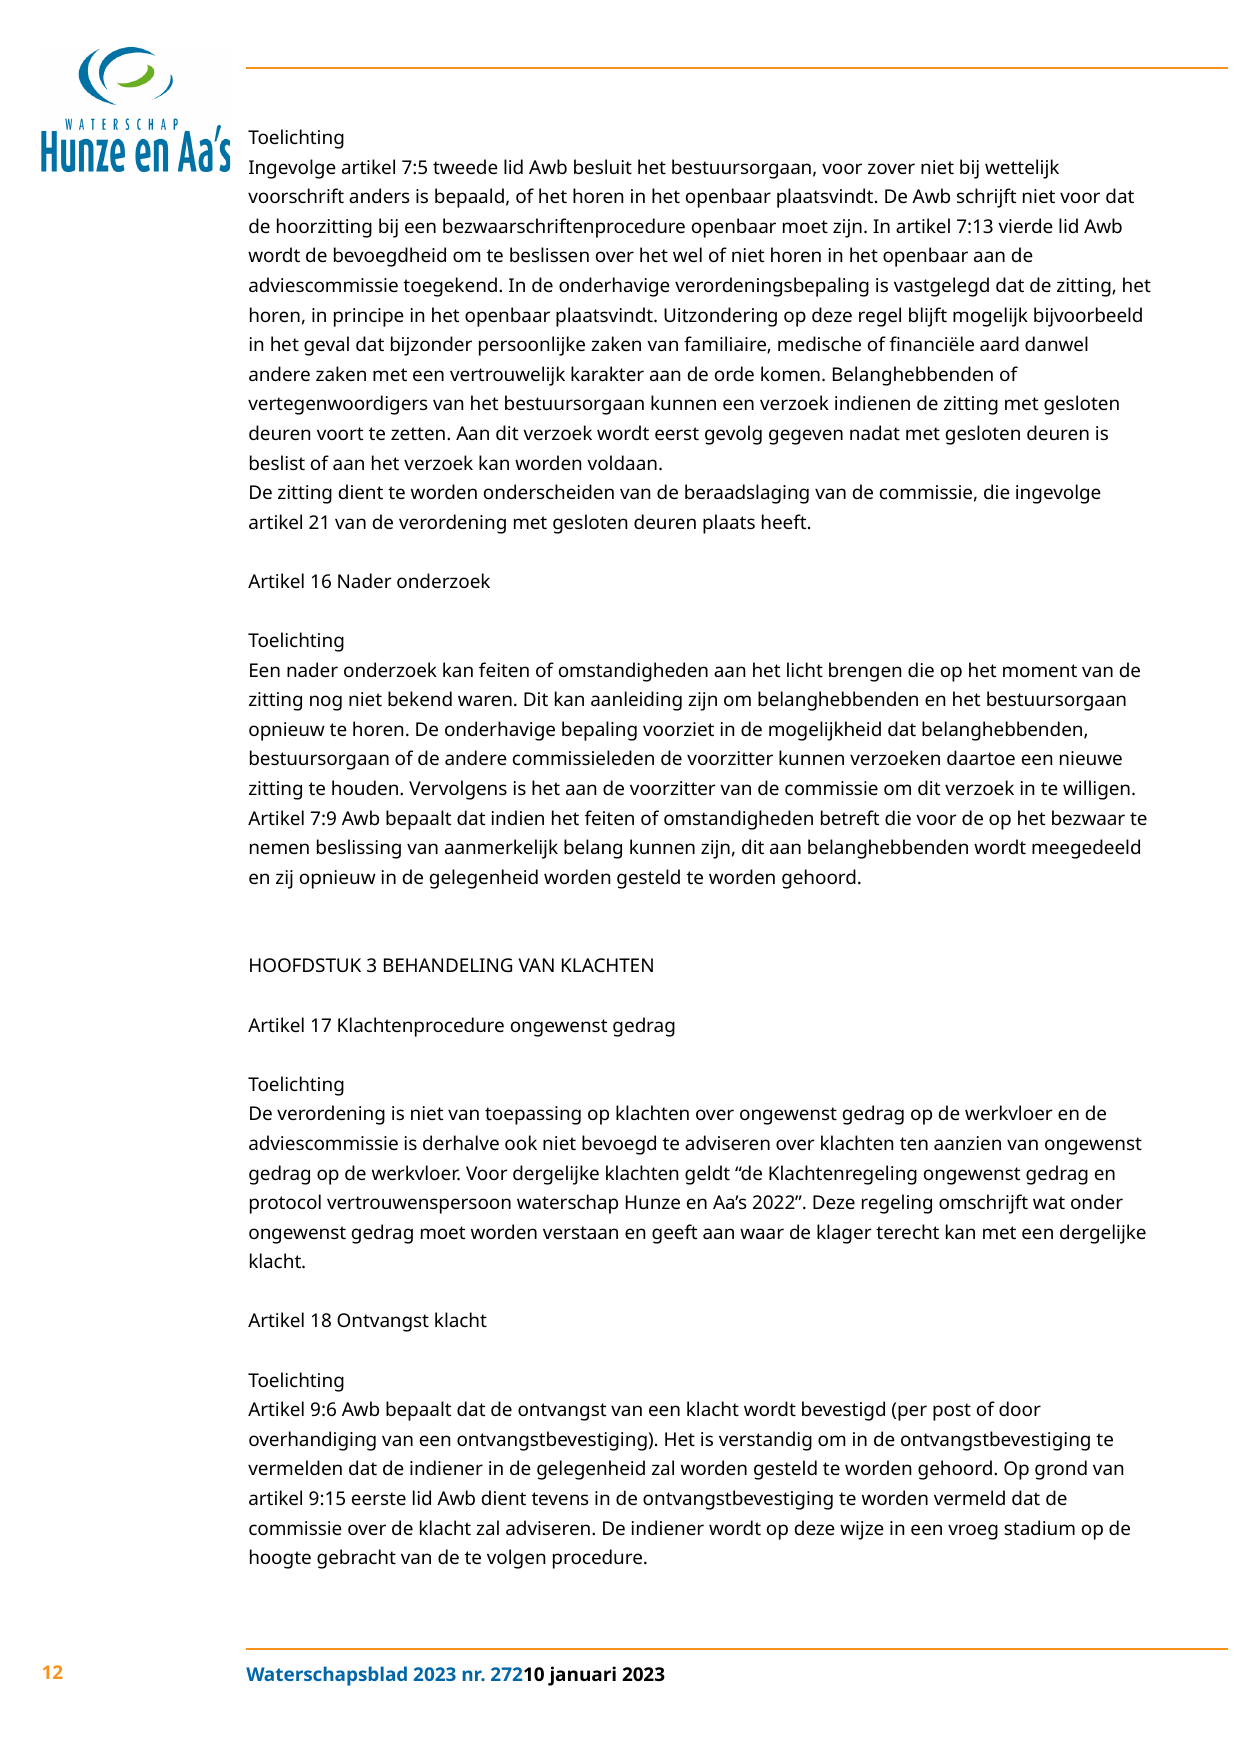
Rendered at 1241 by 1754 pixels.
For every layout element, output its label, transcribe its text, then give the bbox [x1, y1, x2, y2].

text Toelichting [248, 1071, 1152, 1097]
text Artikel 9:6 Awb bepaalt dat de ontvangst van een klacht wordt bevestigd (per post of door overhandiging van een ontvangstbevestiging). Het is verstandig om in de ontvangstbevestiging te vermelden dat de indiener in de gelegenheid zal worden gesteld te worden gehoord. Op grond van artikel 9:15 eerste lid Awb dient tevens in de ontvangstbevestiging te worden vermeld dat de commissie over de klacht zal adviseren. De indiener wordt op deze wijze in een vroeg stadium op de hoogte gebracht van de te volgen procedure. [248, 1396, 1152, 1570]
text Ingevolge artikel 7:5 tweede lid Awb besluit het bestuursorgaan, voor zover niet bij wettelijk voorschrift anders is bepaald, of het horen in het openbaar plaatsvindt. De Awb schrijft niet voor dat de hoorzitting bij een bezwaarschriftenprocedure openbaar moet zijn. In artikel 7:13 vierde lid Awb wordt de bevoegdheid om te beslissen over het wel of niet horen in het openbaar aan de adviescommissie toegekend. In de onderhavige verordeningsbepaling is vastgelegd dat de zitting, het horen, in principe in het openbaar plaatsvindt. Uitzondering op deze regel blijft mogelijk bijvoorbeeld in het geval dat bijzonder persoonlijke zaken van familiaire, medische of financiële aard danwel andere zaken met een vertrouwelijk karakter aan de orde komen. Belanghebbenden of vertegenwoordigers van het bestuursorgaan kunnen een verzoek indienen de zitting met gesloten deuren voort te zetten. Aan dit verzoek wordt eerst gevolg gegeven nadat met gesloten deuren is beslist of aan het verzoek kan worden voldaan. [248, 154, 1152, 476]
text Artikel 17 Klachtenprocedure ongewenst gedrag [248, 1012, 1152, 1038]
text Een nader onderzoek kan feiten of omstandigheden aan het licht brengen die op het moment van de zitting nog niet bekend waren. Dit kan aanleiding zijn om belanghebbenden en het bestuursorgaan opnieuw te horen. De onderhavige bepaling voorziet in de mogelijkheid dat belanghebbenden, bestuursorgaan of de andere commissieleden de voorzitter kunnen verzoeken daartoe een nieuwe zitting te houden. Vervolgens is het aan de voorzitter van de commissie om dit verzoek in te willigen. Artikel 7:9 Awb bepaalt dat indien het feiten of omstandigheden betreft die voor de op het bezwaar te nemen beslissing van aanmerkelijk belang kunnen zijn, dit aan belanghebbenden wordt meegedeeld en zij opnieuw in de gelegenheid worden gesteld te worden gehoord. [248, 657, 1152, 890]
text Artikel 16 Nader onderzoek [248, 568, 1152, 594]
text Toelichting [248, 627, 1152, 653]
picture [183, 163, 191, 172]
text Toelichting [248, 1367, 1152, 1393]
picture [41, 47, 231, 172]
text Toelichting [248, 124, 1152, 150]
text HOOFDSTUK 3 BEHANDELING VAN KLACHTEN [248, 953, 1152, 978]
picture [226, 145, 231, 156]
text De zitting dient te worden onderscheiden van de beraadslaging van de commissie, die ingevolge artikel 21 van de verordening met gesloten deuren plaats heeft. [248, 479, 1152, 535]
text De verordening is niet van toepassing op klachten over ongewenst gedrag op de werkvloer en de adviescommissie is derhalve ook niet bevoegd te adviseren over klachten ten aanzien van ongewenst gedrag op de werkvloer. Voor dergelijke klachten geldt “de Klachtenregeling ongewenst gedrag en protocol vertrouwenspersoon waterschap Hunze en Aa’s 2022”. Deze regeling omschrijft wat onder ongewenst gedrag moet worden verstaan en geeft aan waar de klager terecht kan met een dergelijke klacht. [248, 1101, 1152, 1274]
text Artikel 18 Ontvangst klacht [248, 1308, 1152, 1333]
picture [47, 154, 51, 172]
